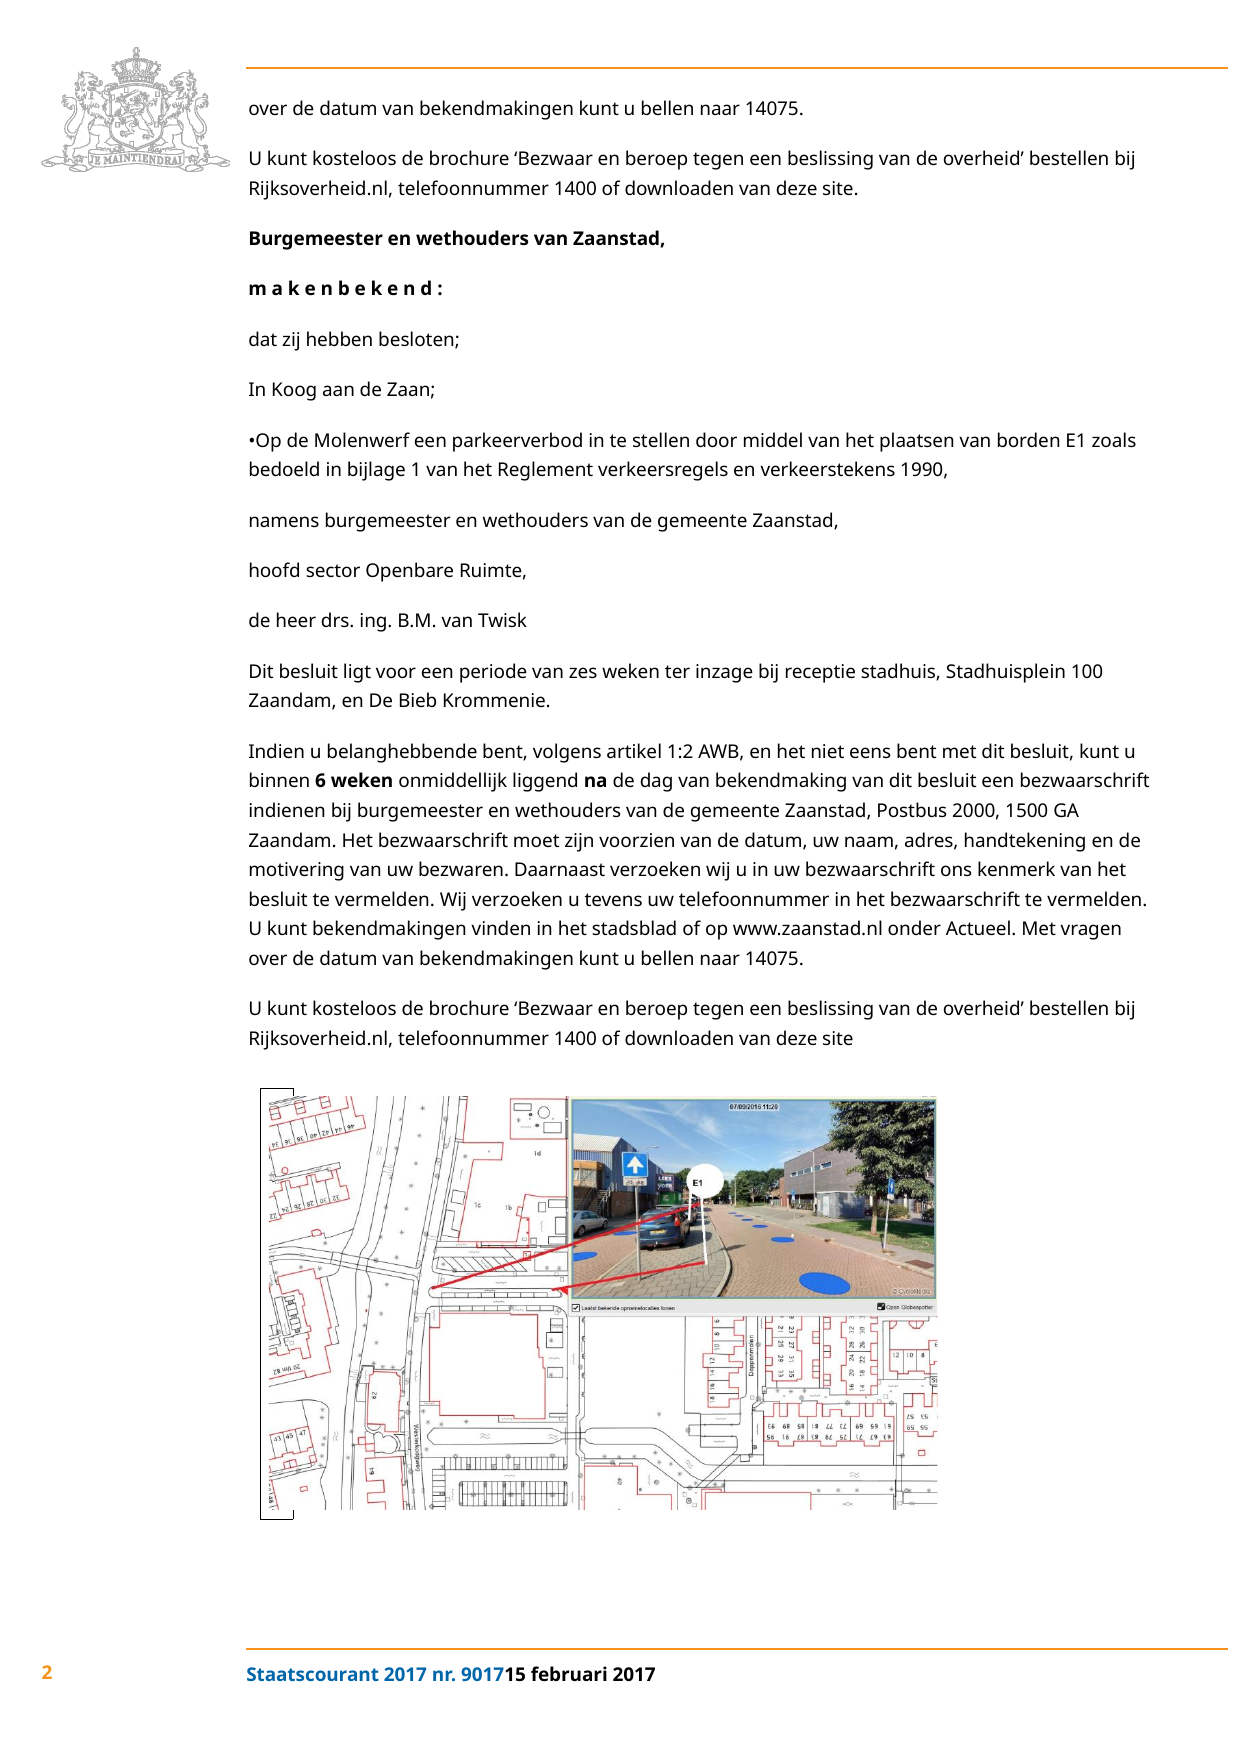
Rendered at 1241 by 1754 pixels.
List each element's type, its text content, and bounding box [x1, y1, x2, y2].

text hoofd sector Openbare Ruimte, [248, 557, 1152, 583]
text de heer drs. ing. B.M. van Twisk [248, 608, 1152, 633]
text In Koog aan de Zaan; [248, 376, 1152, 402]
text •Op de Molenwerf een parkeerverbod in te stellen door middel van het plaatsen van borden E1 zoals bedoeld in bijlage 1 van het Reglement verkeersregels en verkeerstekens 1990, [248, 427, 1152, 482]
text dat zij hebben besloten; [248, 326, 1152, 352]
text m a k e n b e k e n d : [248, 276, 1152, 301]
text Burgemeester en wethouders van Zaanstad, [248, 225, 1152, 251]
text U kunt kosteloos de brochure ‘Bezwaar en beroep tegen een beslissing van de overheid’ bestellen bij Rijksoverheid.nl, telefoonnummer 1400 of downloaden van deze site. [248, 145, 1152, 201]
text U kunt kosteloos de brochure ‘Bezwaar en beroep tegen een beslissing van de overheid’ bestellen bij Rijksoverheid.nl, telefoonnummer 1400 of downloaden van deze site [248, 996, 1152, 1051]
text Dit besluit ligt voor een periode van zes weken ter inzage bij receptie stadhuis, Stadhuisplein 100 Zaandam, en De Bieb Krommenie. [248, 658, 1152, 713]
text over de datum van bekendmakingen kunt u bellen naar 14075. [248, 95, 1152, 121]
picture [41, 47, 231, 172]
picture [268, 1096, 938, 1510]
text Indien u belanghebbende bent, volgens artikel 1:2 AWB, en het niet eens bent met dit besluit, kunt u binnen 6 weken onmiddellijk liggend na de dag van bekendmaking van dit besluit een bezwaarschrift indienen bij burgemeester en wethouders van de gemeente Zaanstad, Postbus 2000, 1500 GA Zaandam. Het bezwaarschrift moet zijn voorzien van de datum, uw naam, adres, handtekening en de motivering van uw bezwaren. Daarnaast verzoeken wij u in uw bezwaarschrift ons kenmerk van het besluit te vermelden. Wij verzoeken u tevens uw telefoonnummer in het bezwaarschrift te vermelden. U kunt bekendmakingen vinden in het stadsblad of op www.zaanstad.nl onder Actueel. Met vragen over de datum van bekendmakingen kunt u bellen naar 14075. [248, 738, 1152, 971]
text namens burgemeester en wethouders van de gemeente Zaanstad, [248, 507, 1152, 533]
